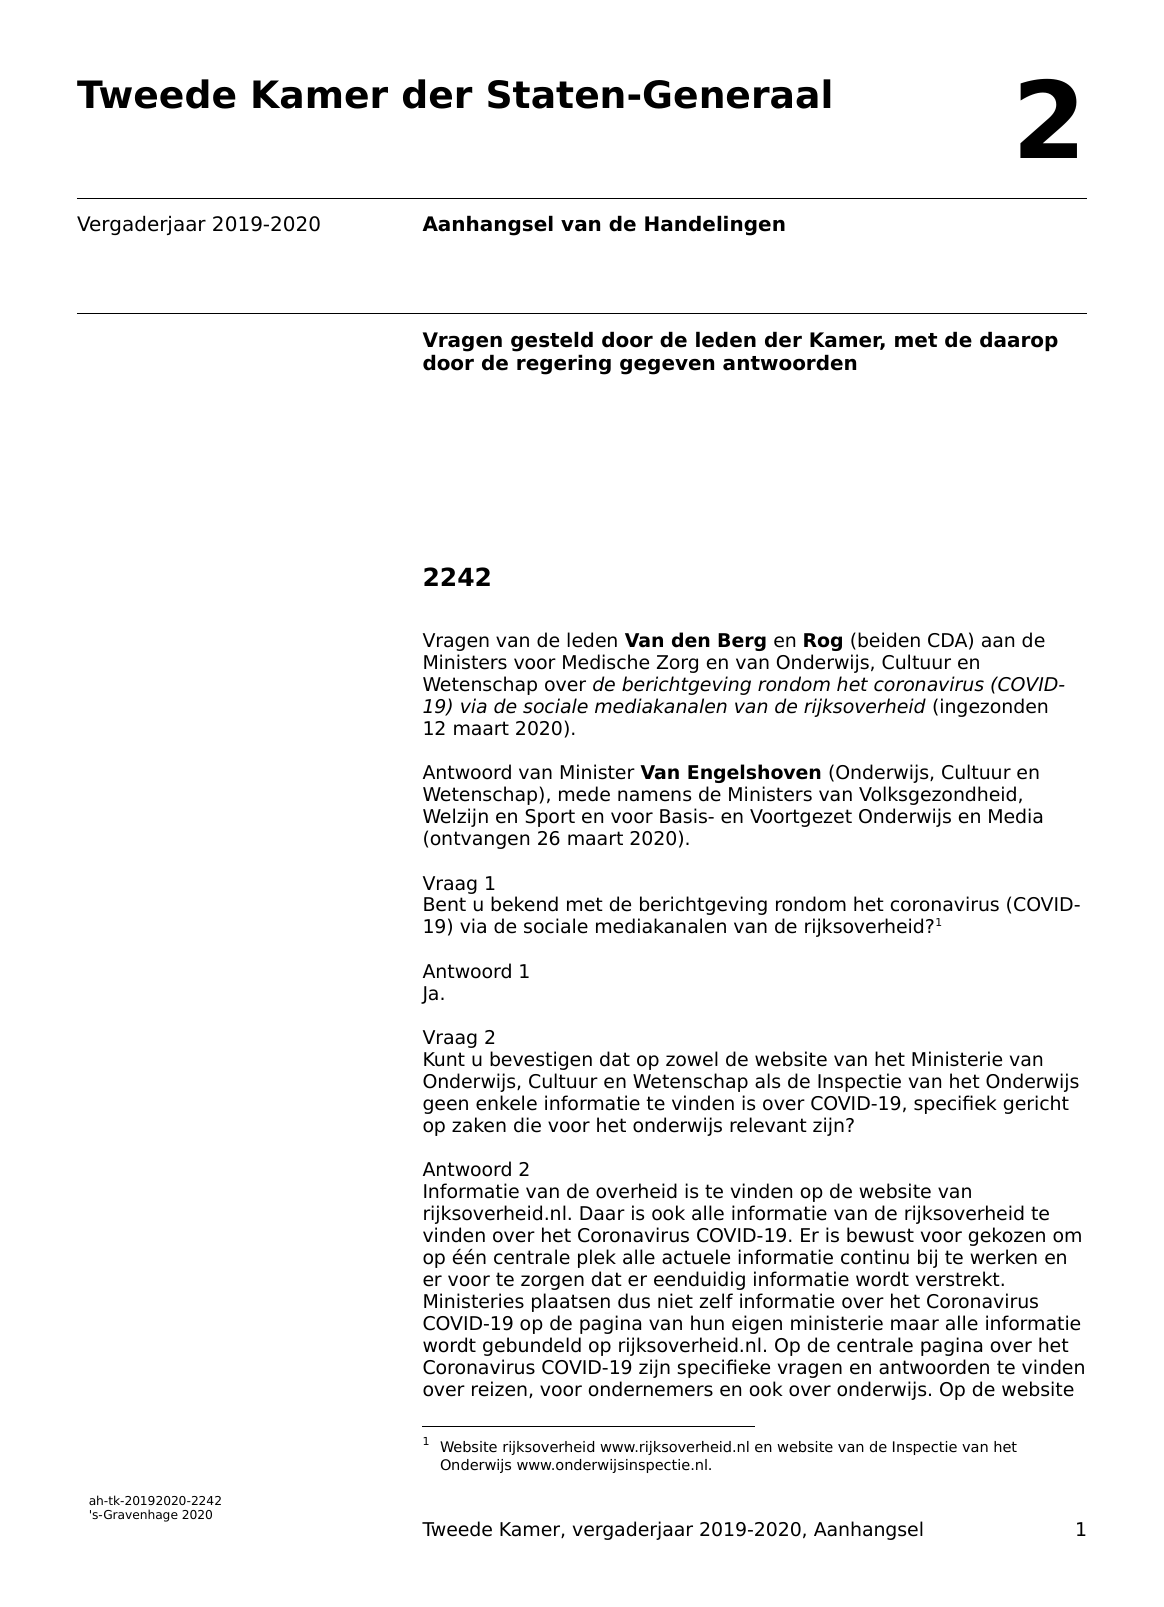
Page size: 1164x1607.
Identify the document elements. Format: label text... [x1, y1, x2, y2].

table_cell Vergaderjaar 2019-2020 [77, 199, 422, 313]
text Ja. [422, 982, 1087, 1004]
table_cell Vragen gesteld door de leden der Kamer, met de daarop door de regering gegeven antwoorden [422, 314, 1087, 375]
text Bent u bekend met de berichtgeving rondom het coronavirus (COVID-19) via de sociale mediakanalen van de rijksoverheid? [422, 894, 1087, 938]
text Vraag 2 [422, 1027, 1087, 1049]
text Kunt u bevestigen dat op zowel de website van het Ministerie van Onderwijs, Cultuur en Wetenschap als de Inspectie van het Onderwijs geen enkele informatie te vinden is over COVID-19, specifiek gericht op zaken die voor het onderwijs relevant zijn? [422, 1049, 1087, 1137]
text 's-Gravenhage 2020 [88, 1508, 323, 1522]
table_header Tweede Kamer der Staten-Generaal [77, 59, 886, 198]
text Antwoord van Minister Van Engelshoven (Onderwijs, Cultuur en Wetenschap), mede namens de Ministers van Volksgezondheid, Welzijn en Sport en voor Basis- en Voortgezet Onderwijs en Media (ontvangen 26 maart 2020). [422, 762, 1087, 850]
text Informatie van de overheid is te vinden op de website van rijksoverheid.nl. Daar is ook alle informatie van de rijksoverheid te vinden over het Coronavirus COVID-19. Er is bewust voor gekozen om op één centrale plek alle actuele informatie continu bij te werken en er voor te zorgen dat er eenduidig informatie wordt verstrekt. Ministeries plaatsen dus niet zelf informatie over het Coronavirus COVID-19 op de pagina van hun eigen ministerie maar alle informatie wordt gebundeld op rijksoverheid.nl. Op de centrale pagina over het Coronavirus COVID-19 zijn specifieke vragen en antwoorden te vinden over reizen, voor ondernemers en ook over onderwijs. Op de website [422, 1181, 1087, 1401]
text Antwoord 1 [422, 961, 1087, 982]
text Vraag 1 [422, 872, 1087, 894]
text Antwoord 2 [422, 1159, 1087, 1181]
text Website rijksoverheid www.rijksoverheid.nl en website van de Inspectie van het Onderwijs www.onderwijsinspectie.nl. [422, 1435, 1087, 1474]
table_cell [77, 314, 422, 375]
text 2242 [422, 563, 1087, 592]
table_cell Aanhangsel van de Handelingen [422, 199, 1087, 313]
text Vragen van de leden Van den Berg en Rog (beiden CDA) aan de Ministers voor Medische Zorg en van Onderwijs, Cultuur en Wetenschap over de berichtgeving rondom het coronavirus (COVID-19) via de sociale mediakanalen van de rijksoverheid (ingezonden 12 maart 2020). [422, 630, 1087, 740]
text ah-tk-20192020-2242 [88, 1494, 323, 1508]
table_header 2 [886, 59, 1087, 198]
